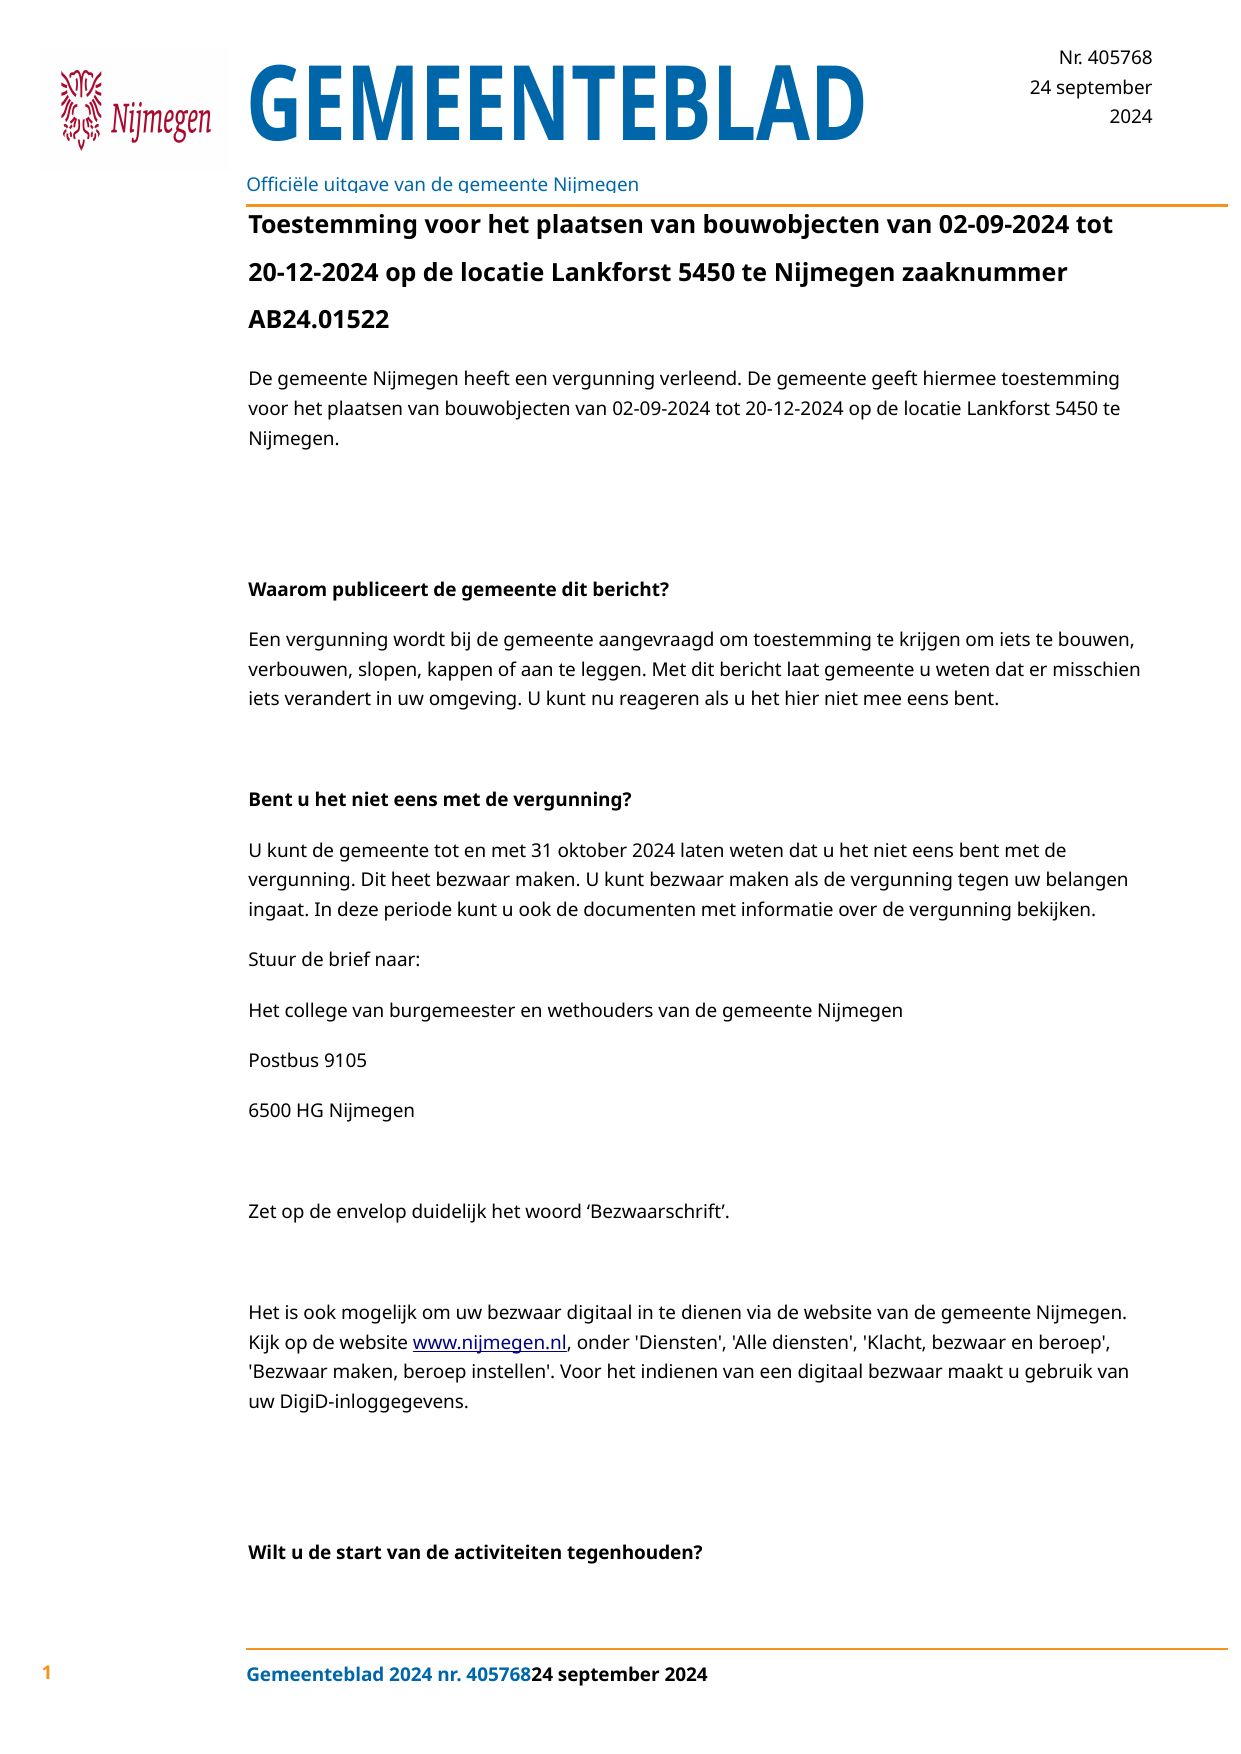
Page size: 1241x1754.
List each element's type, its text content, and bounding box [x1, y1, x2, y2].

text Bent u het niet eens met de vergunning? [248, 786, 1152, 812]
text Een vergunning wordt bij de gemeente aangevraagd om toestemming te krijgen om iets te bouwen, verbouwen, slopen, kappen of aan te leggen. Met dit bericht laat gemeente u weten dat er misschien iets verandert in uw omgeving. U kunt nu reageren als u het hier niet mee eens bent. [248, 626, 1152, 711]
text De gemeente Nijmegen heeft een vergunning verleend. De gemeente geeft hiermee toestemming voor het plaatsen van bouwobjecten van 02-09-2024 tot 20-12-2024 op de locatie Lankforst 5450 te Nijmegen. [248, 366, 1152, 450]
text Stuur de brief naar: [248, 946, 1152, 972]
picture [41, 47, 231, 172]
text Postbus 9105 [248, 1047, 1152, 1073]
text U kunt de gemeente tot en met 31 oktober 2024 laten weten dat u het niet eens bent met de vergunning. Dit heet bezwaar maken. U kunt bezwaar maken als de vergunning tegen uw belangen ingaat. In deze periode kunt u ook de documenten met informatie over de vergunning bekijken. [248, 837, 1152, 922]
text Het is ook mogelijk om uw bezwaar digitaal in te dienen via de website van de gemeente Nijmegen. Kijk op de website www.nijmegen.nl, onder 'Diensten', 'Alle diensten', 'Klacht, bezwaar en beroep', 'Bezwaar maken, beroep instellen'. Voor het indienen van een digitaal bezwaar maakt u gebruik van uw DigiD-inloggegevens. [248, 1299, 1152, 1414]
text Zet op de envelop duidelijk het woord ‘Bezwaarschrift’. [248, 1198, 1152, 1224]
text 6500 HG Nijmegen [248, 1098, 1152, 1123]
text Wilt u de start van de activiteiten tegenhouden? [248, 1539, 1152, 1565]
text Het college van burgemeester en wethouders van de gemeente Nijmegen [248, 997, 1152, 1022]
text Waarom publiceert de gemeente dit bericht? [248, 576, 1152, 602]
text Toestemming voor het plaatsen van bouwobjecten van 02-09-2024 tot 20-12-2024 op de locatie Lankforst 5450 te Nijmegen zaaknummer AB24.01522 [248, 207, 1152, 336]
